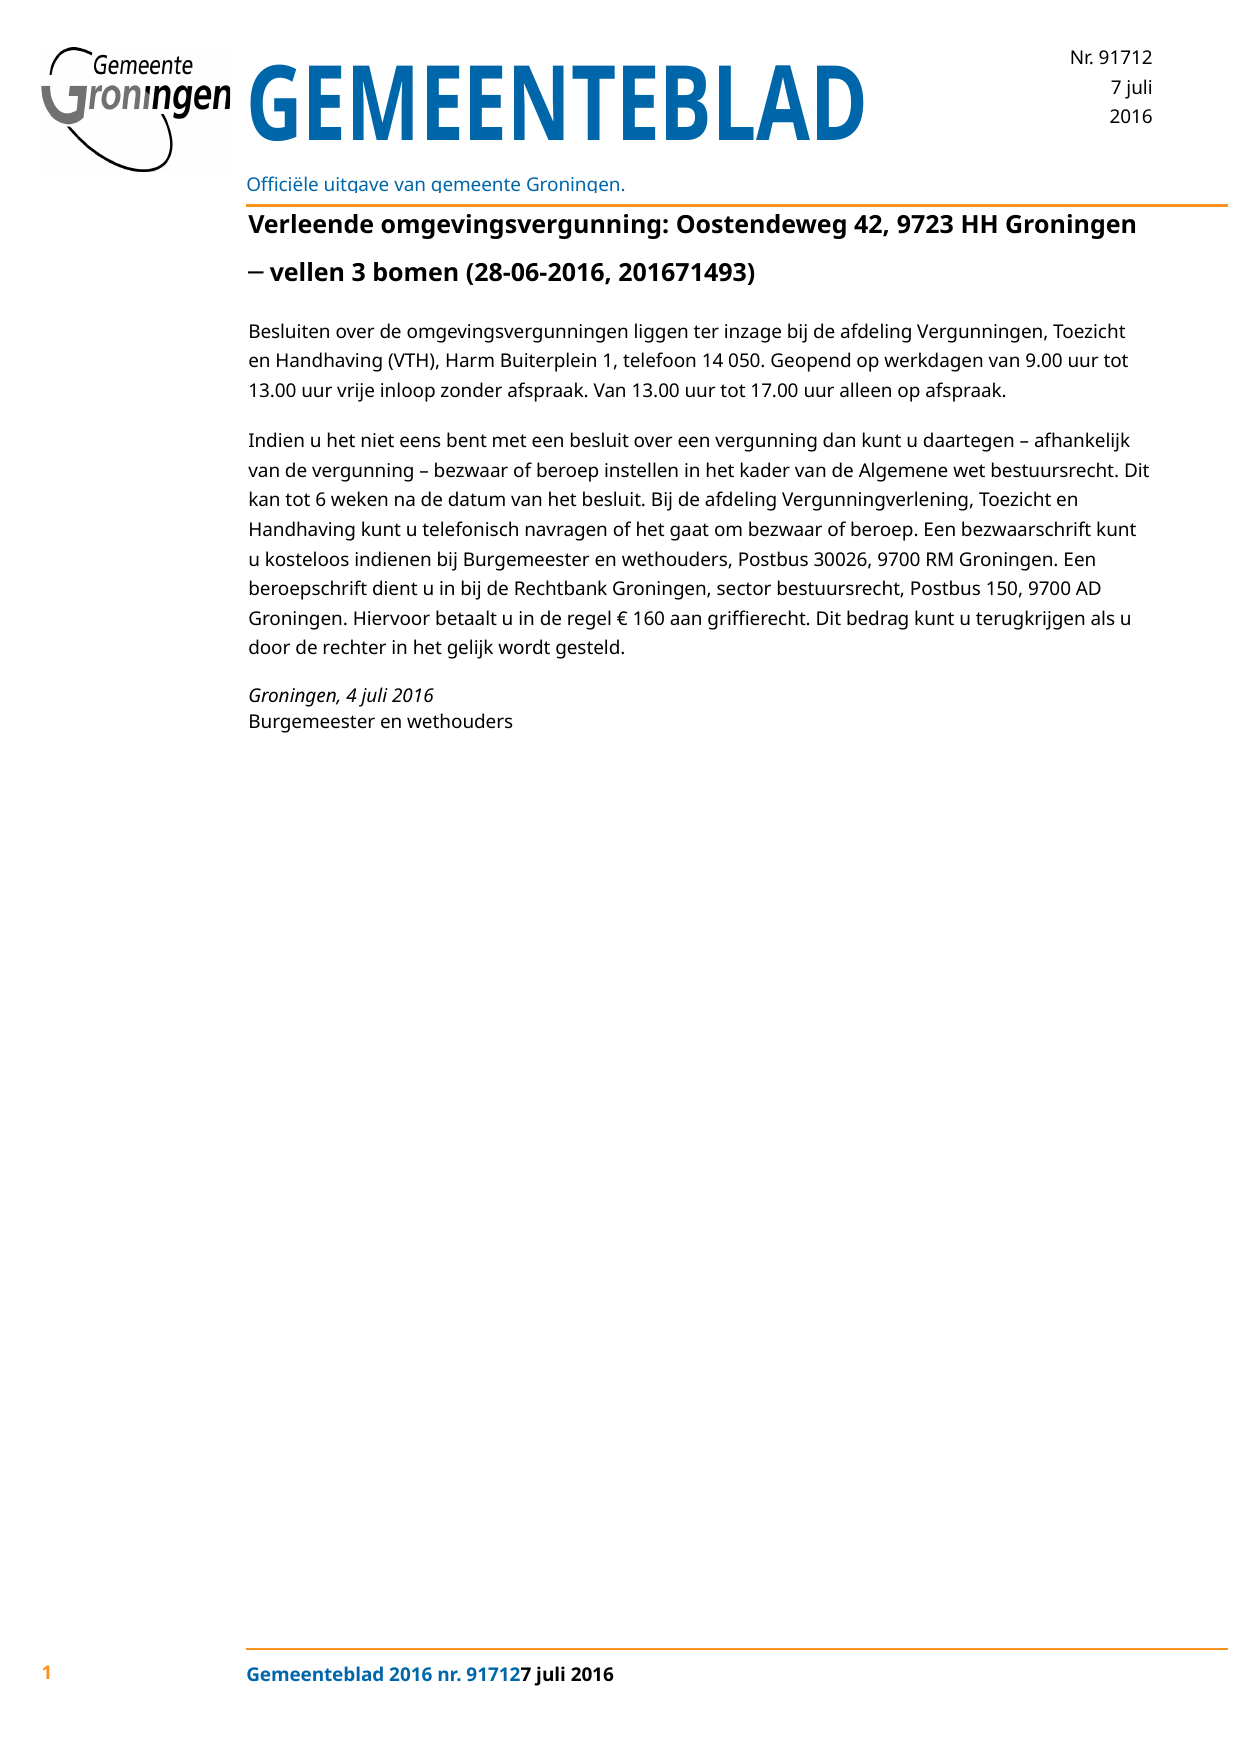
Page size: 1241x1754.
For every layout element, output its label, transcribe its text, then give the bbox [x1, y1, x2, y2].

text Burgemeester en wethouders [248, 708, 1152, 734]
text Besluiten over de omgevingsvergunningen liggen ter inzage bij de afdeling Vergunningen, Toezicht en Handhaving (VTH), Harm Buiterplein 1, telefoon 14 050. Geopend op werkdagen van 9.00 uur tot 13.00 uur vrije inloop zonder afspraak. Van 13.00 uur tot 17.00 uur alleen op afspraak. [248, 318, 1152, 403]
text Verleende omgevingsvergunning: Oostendeweg 42, 9723 HH Groningen ─ vellen 3 bomen (28-06-2016, 201671493) [248, 207, 1152, 288]
picture [41, 47, 231, 172]
text Groningen, 4 juli 2016 [248, 682, 1152, 708]
text Indien u het niet eens bent met een besluit over een vergunning dan kunt u daartegen – afhankelijk van de vergunning – bezwaar of beroep instellen in het kader van de Algemene wet bestuursrecht. Dit kan tot 6 weken na de datum van het besluit. Bij de afdeling Vergunningverlening, Toezicht en Handhaving kunt u telefonisch navragen of het gaat om bezwaar of beroep. Een bezwaarschrift kunt u kosteloos indienen bij Burgemeester en wethouders, Postbus 30026, 9700 RM Groningen. Een beroepschrift dient u in bij de Rechtbank Groningen, sector bestuursrecht, Postbus 150, 9700 AD Groningen. Hiervoor betaalt u in de regel € 160 aan griffierecht. Dit bedrag kunt u terugkrijgen als u door de rechter in het gelijk wordt gesteld. [248, 427, 1152, 660]
